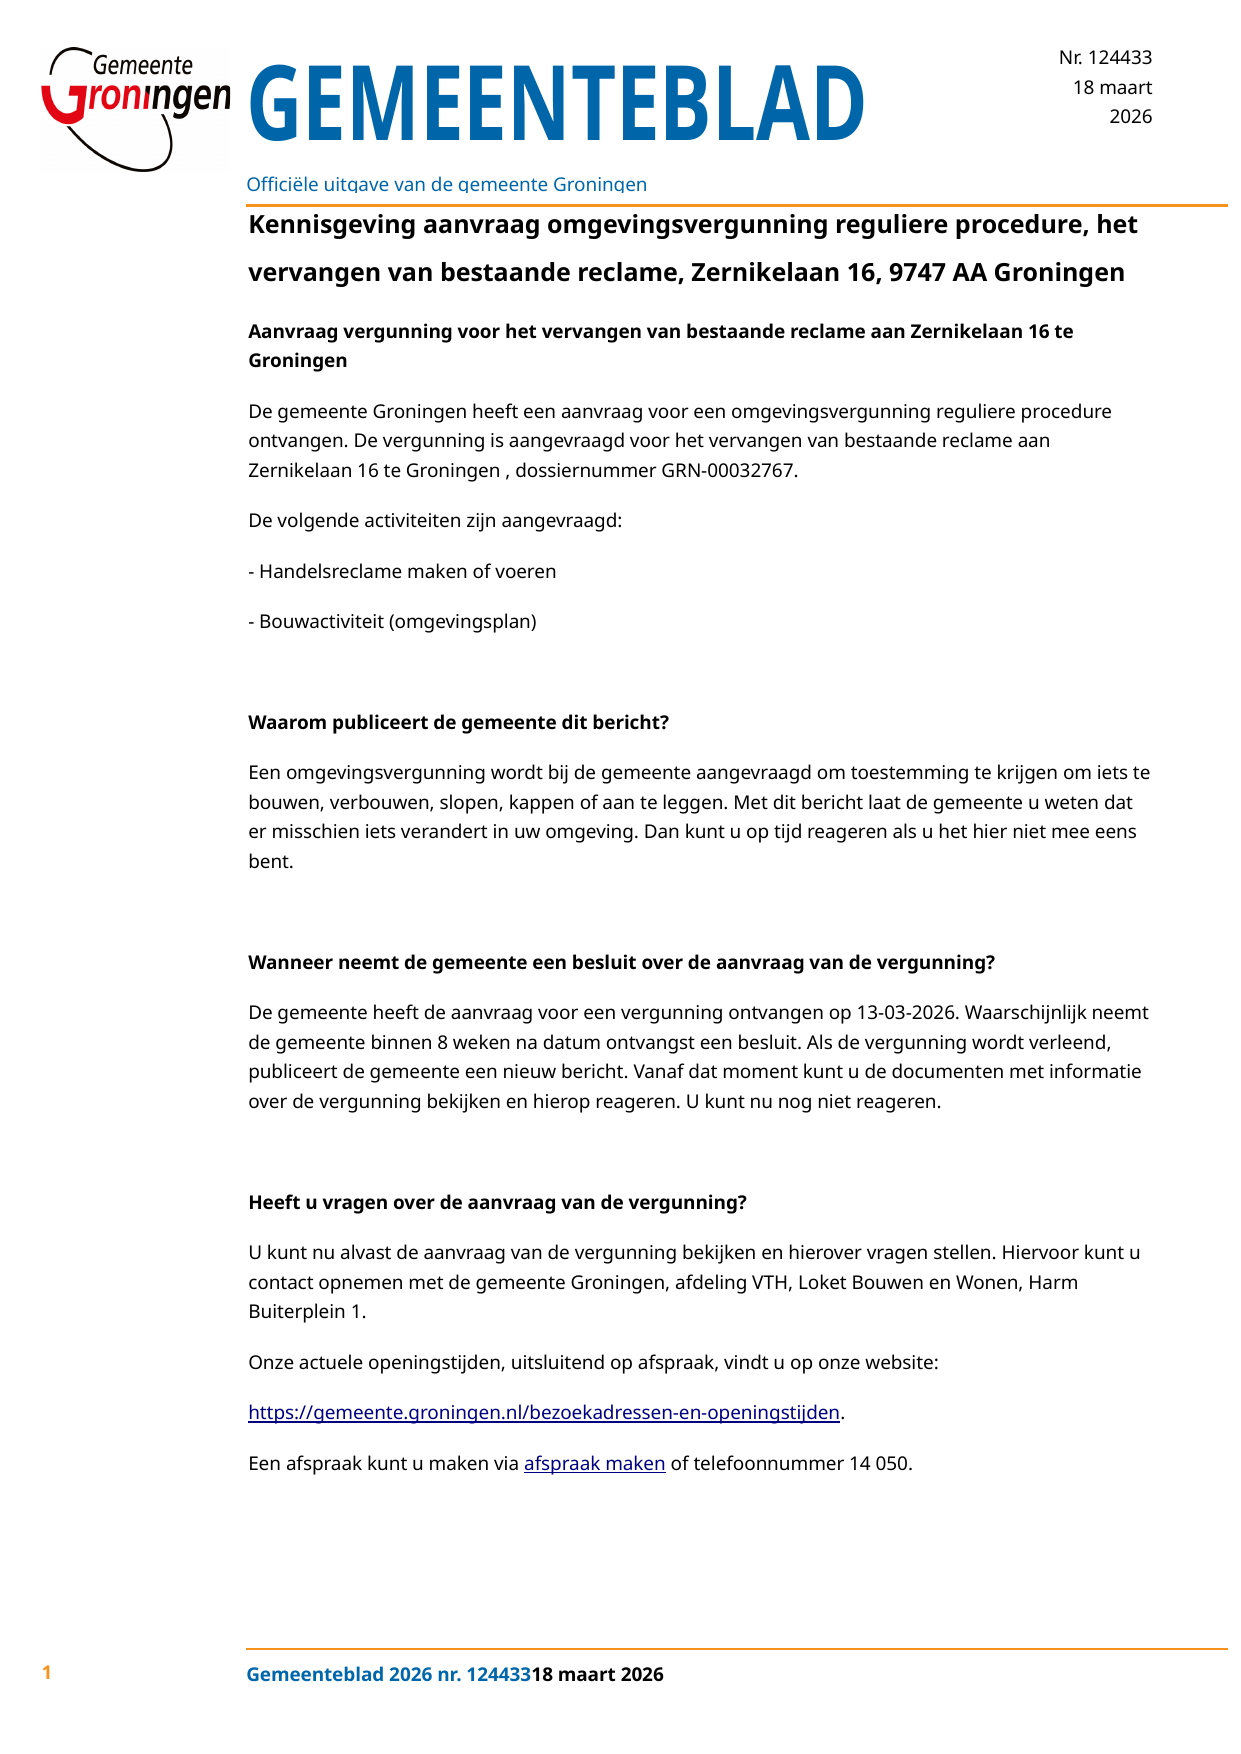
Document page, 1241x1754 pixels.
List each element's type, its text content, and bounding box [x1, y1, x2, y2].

text Onze actuele openingstijden, uitsluitend op afspraak, vindt u op onze website: [248, 1349, 1152, 1375]
text https://gemeente.groningen.nl/bezoekadressen-en-openingstijden. [248, 1399, 1152, 1425]
text Heeft u vragen over de aanvraag van de vergunning? [248, 1189, 1152, 1215]
text - Handelsreclame maken of voeren [248, 558, 1152, 584]
text De gemeente heeft de aanvraag voor een vergunning ontvangen op 13-03-2026. Waarschijnlijk neemt de gemeente binnen 8 weken na datum ontvangst een besluit. Als de vergunning wordt verleend, publiceert de gemeente een nieuw bericht. Vanaf dat moment kunt u de documenten met informatie over de vergunning bekijken en hierop reageren. U kunt nu nog niet reageren. [248, 999, 1152, 1114]
text Kennisgeving aanvraag omgevingsvergunning reguliere procedure, het vervangen van bestaande reclame, Zernikelaan 16, 9747 AA Groningen [248, 207, 1152, 288]
text De gemeente Groningen heeft een aanvraag voor een omgevingsvergunning reguliere procedure ontvangen. De vergunning is aangevraagd voor het vervangen van bestaande reclame aan Zernikelaan 16 te Groningen , dossiernummer GRN-00032767. [248, 398, 1152, 483]
text Aanvraag vergunning voor het vervangen van bestaande reclame aan Zernikelaan 16 te Groningen [248, 318, 1152, 373]
picture [41, 47, 231, 172]
text Wanneer neemt de gemeente een besluit over de aanvraag van de vergunning? [248, 949, 1152, 975]
text Waarom publiceert de gemeente dit bericht? [248, 709, 1152, 735]
text De volgende activiteiten zijn aangevraagd: [248, 507, 1152, 533]
text - Bouwactiviteit (omgevingsplan) [248, 608, 1152, 634]
text U kunt nu alvast de aanvraag van de vergunning bekijken en hierover vragen stellen. Hiervoor kunt u contact opnemen met de gemeente Groningen, afdeling VTH, Loket Bouwen en Wonen, Harm Buiterplein 1. [248, 1239, 1152, 1324]
text Een omgevingsvergunning wordt bij de gemeente aangevraagd om toestemming te krijgen om iets te bouwen, verbouwen, slopen, kappen of aan te leggen. Met dit bericht laat de gemeente u weten dat er misschien iets verandert in uw omgeving. Dan kunt u op tijd reageren als u het hier niet mee eens bent. [248, 759, 1152, 874]
text Een afspraak kunt u maken via afspraak maken of telefoonnummer 14 050. [248, 1450, 1152, 1476]
